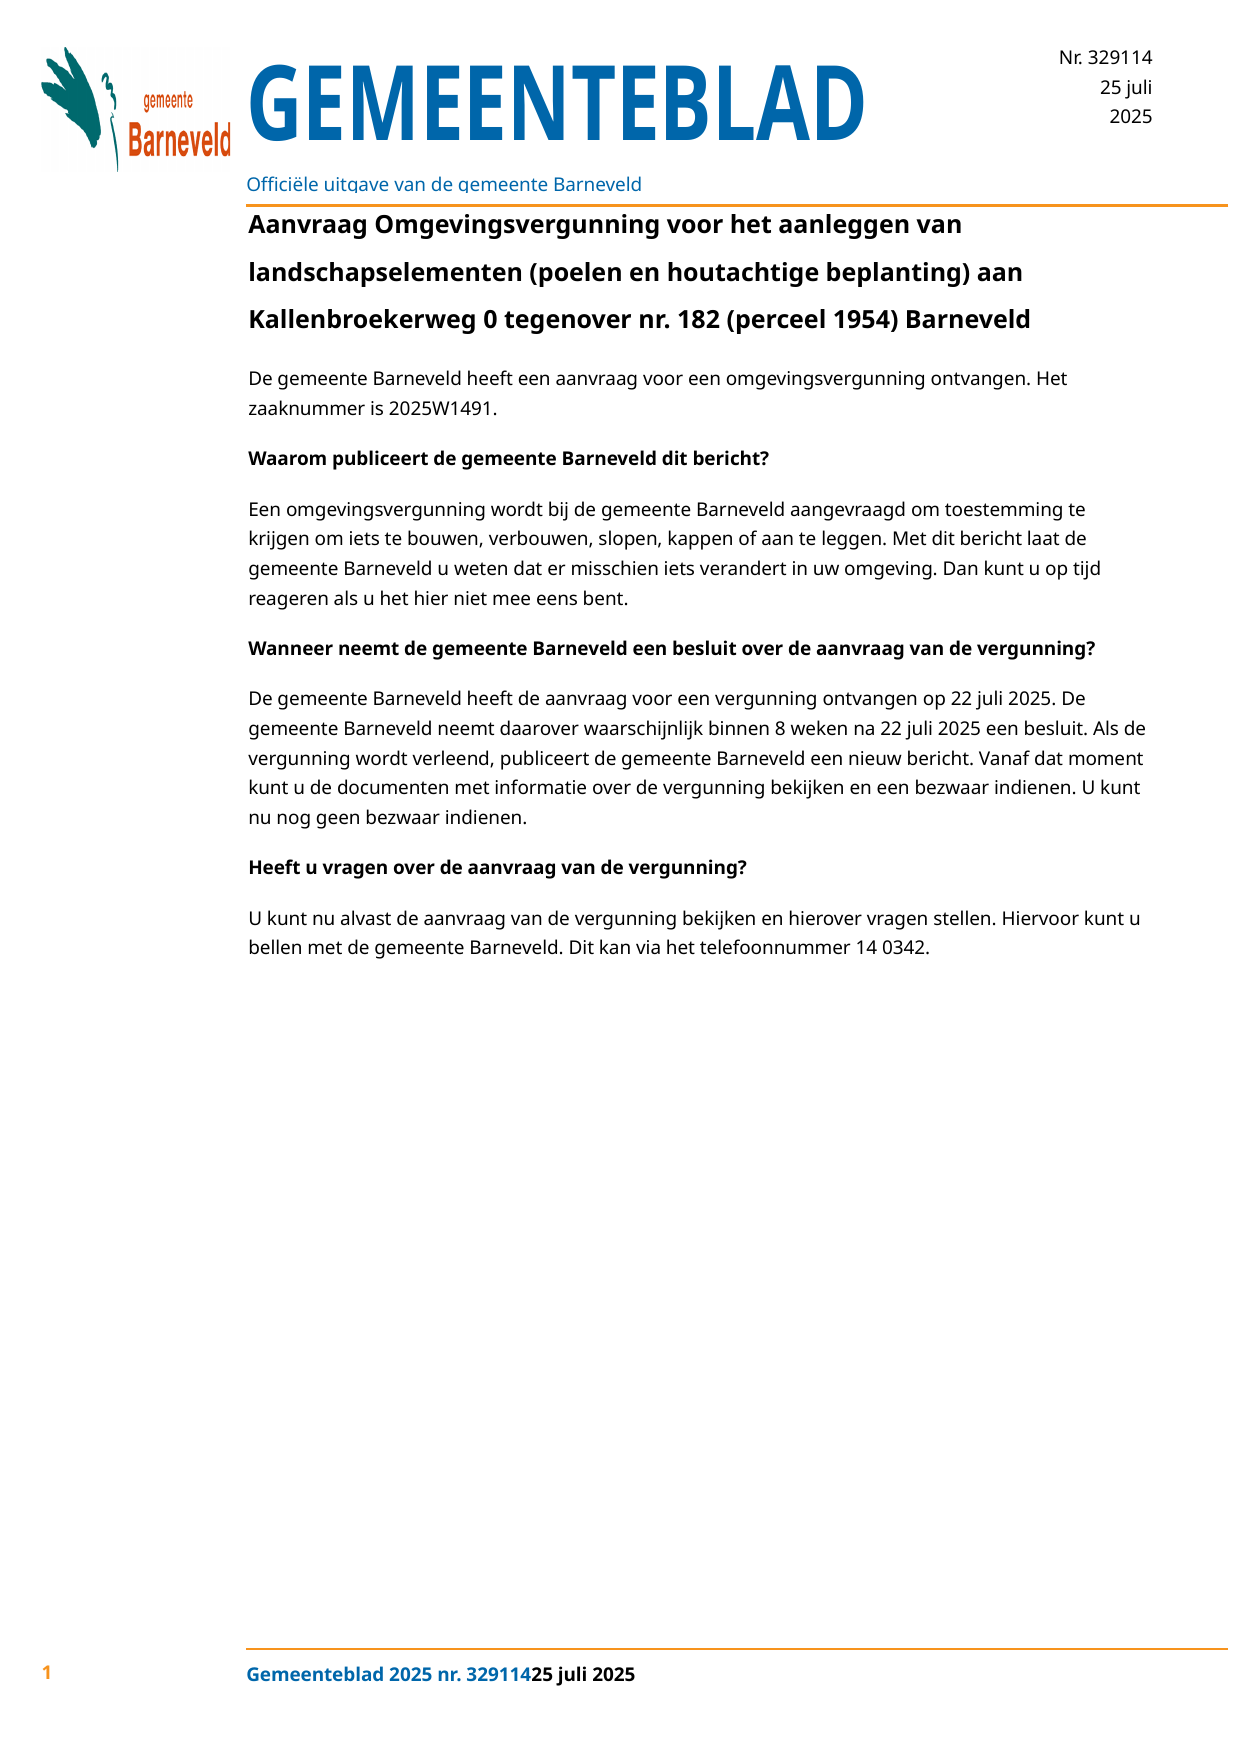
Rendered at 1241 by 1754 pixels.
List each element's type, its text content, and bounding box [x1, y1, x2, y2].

text Waarom publiceert de gemeente Barneveld dit bericht? [248, 446, 1152, 471]
text Een omgevingsvergunning wordt bij de gemeente Barneveld aangevraagd om toestemming te krijgen om iets te bouwen, verbouwen, slopen, kappen of aan te leggen. Met dit bericht laat de gemeente Barneveld u weten dat er misschien iets verandert in uw omgeving. Dan kunt u op tijd reageren als u het hier niet mee eens bent. [248, 496, 1152, 610]
text Heeft u vragen over de aanvraag van de vergunning? [248, 854, 1152, 880]
text Wanneer neemt de gemeente Barneveld een besluit over de aanvraag van de vergunning? [248, 635, 1152, 661]
text Aanvraag Omgevingsvergunning voor het aanleggen van landschapselementen (poelen en houtachtige beplanting) aan Kallenbroekerweg 0 tegenover nr. 182 (perceel 1954) Barneveld [248, 207, 1152, 336]
text De gemeente Barneveld heeft een aanvraag voor een omgevingsvergunning ontvangen. Het zaaknummer is 2025W1491. [248, 366, 1152, 421]
text U kunt nu alvast de aanvraag van de vergunning bekijken en hierover vragen stellen. Hiervoor kunt u bellen met de gemeente Barneveld. Dit kan via het telefoonnummer 14 0342. [248, 905, 1152, 960]
picture [41, 47, 231, 172]
text De gemeente Barneveld heeft de aanvraag voor een vergunning ontvangen op 22 juli 2025. De gemeente Barneveld neemt daarover waarschijnlijk binnen 8 weken na 22 juli 2025 een besluit. Als de vergunning wordt verleend, publiceert de gemeente Barneveld een nieuw bericht. Vanaf dat moment kunt u de documenten met informatie over de vergunning bekijken en een bezwaar indienen. U kunt nu nog geen bezwaar indienen. [248, 686, 1152, 829]
